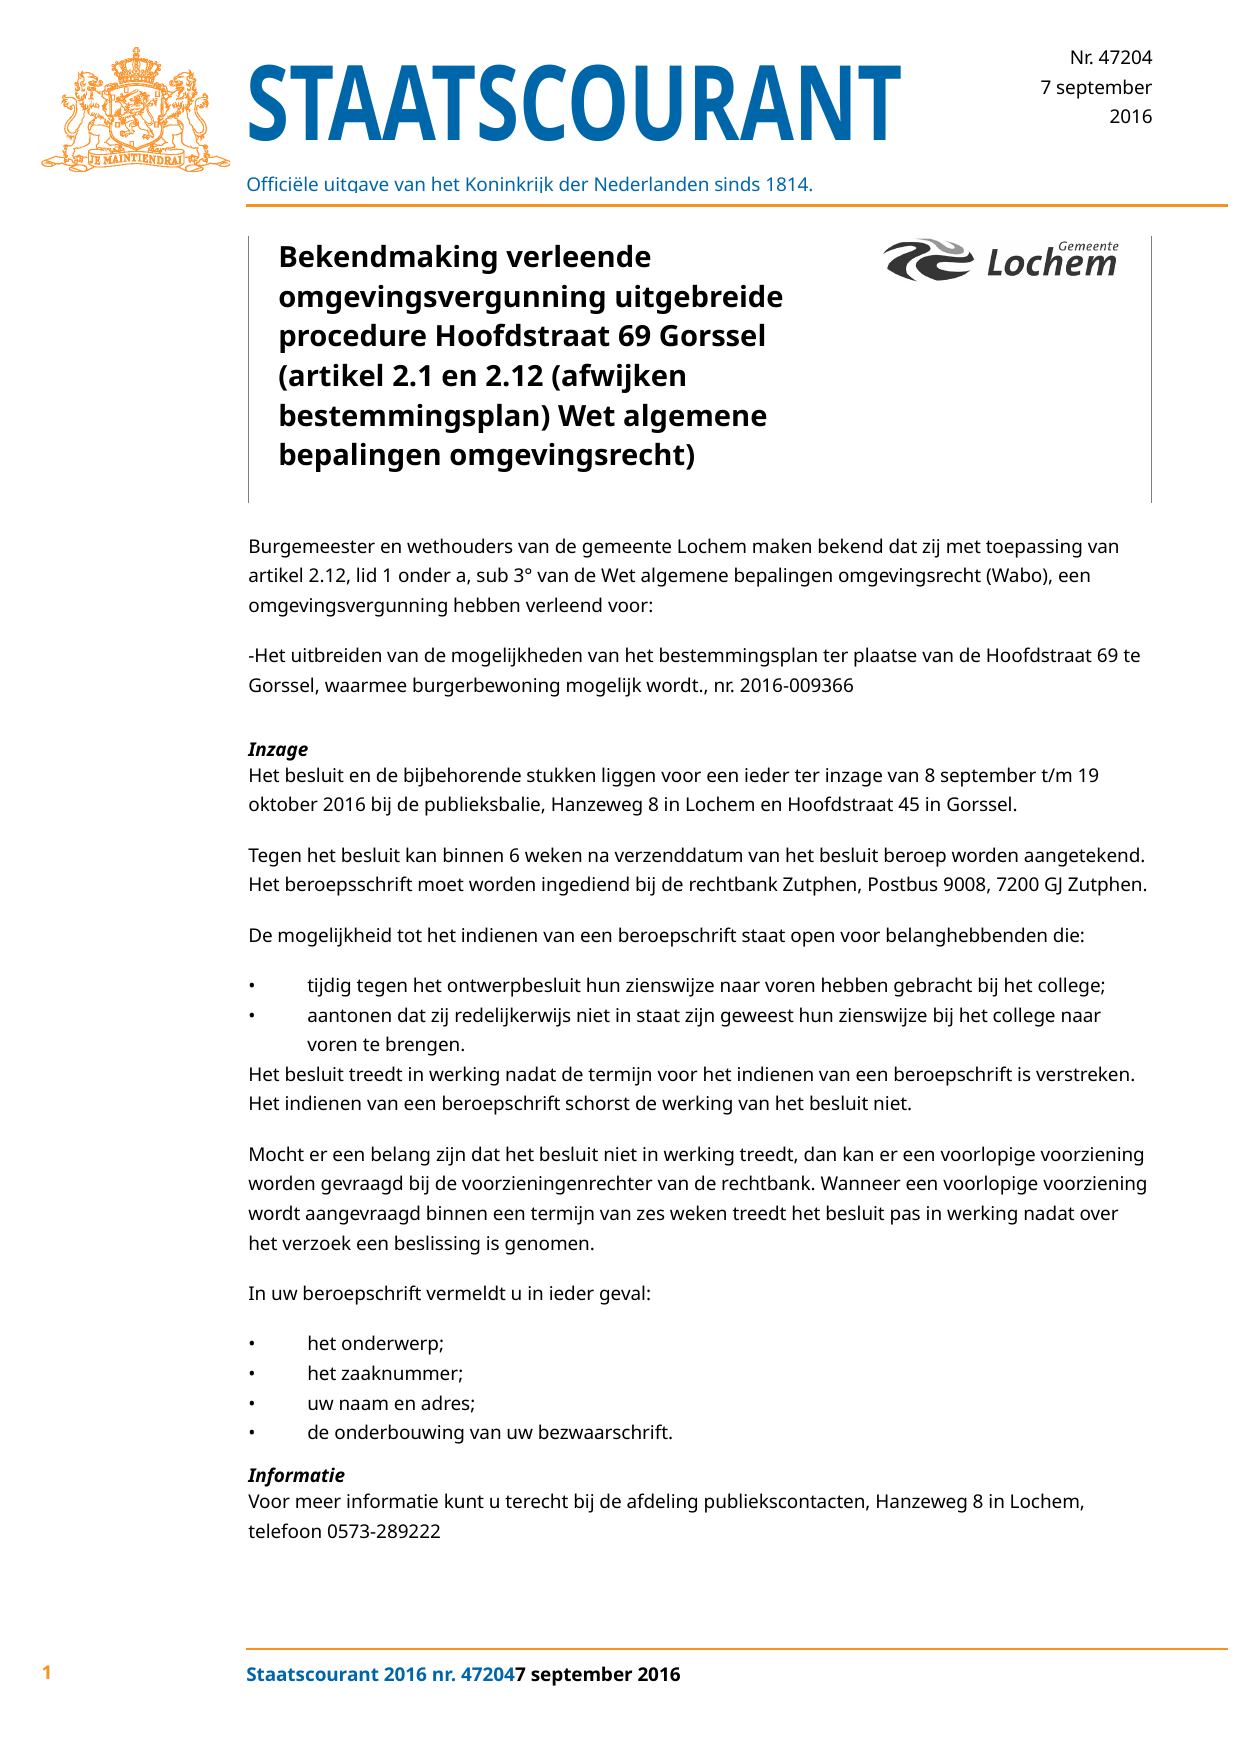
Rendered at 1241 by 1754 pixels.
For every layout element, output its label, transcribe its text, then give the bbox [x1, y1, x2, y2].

text Tegen het besluit kan binnen 6 weken na verzenddatum van het besluit beroep worden aangetekend. Het beroepsschrift moet worden ingediend bij de rechtbank Zutphen, Postbus 9008, 7200 GJ Zutphen. [248, 842, 1152, 897]
text Informatie [248, 1462, 1152, 1488]
text Mocht er een belang zijn dat het besluit niet in werking treedt, dan kan er een voorlopige voorziening worden gevraagd bij de voorzieningenrechter van de rechtbank. Wanneer een voorlopige voorziening wordt aangevraagd binnen een termijn van zes weken treedt het besluit pas in werking nadat over het verzoek een beslissing is genomen. [248, 1141, 1152, 1256]
list het onderwerp; [248, 1331, 1152, 1356]
table_header [850, 236, 1151, 503]
list het zaaknummer; [248, 1360, 1152, 1386]
list de onderbouwing van uw bezwaarschrift. [248, 1419, 1152, 1445]
text Het besluit treedt in werking nadat de termijn voor het indienen van een beroepschrift is verstreken. Het indienen van een beroepschrift schorst de werking van het besluit niet. [248, 1061, 1152, 1116]
picture [882, 236, 1119, 283]
text Inzage [248, 736, 1152, 762]
text Het besluit en de bijbehorende stukken liggen voor een ieder ter inzage van 8 september t/m 19 oktober 2016 bij de publieksbalie, Hanzeweg 8 in Lochem en Hoofdstraat 45 in Gorssel. [248, 762, 1152, 817]
list uw naam en adres; [248, 1390, 1152, 1416]
list tijdig tegen het ontwerpbesluit hun zienswijze naar voren hebben gebracht bij het college; [248, 972, 1152, 998]
table_header Bekendmaking verleende omgevingsvergunning uitgebreide procedure Hoofdstraat 69 Gorssel (artikel 2.1 en 2.12 (afwijken bestemmingsplan) Wet algemene bepalingen omgevingsrecht) [249, 236, 850, 503]
text De mogelijkheid tot het indienen van een beroepschrift staat open voor belanghebbenden die: [248, 922, 1152, 948]
text Voor meer informatie kunt u terecht bij de afdeling publiekscontacten, Hanzeweg 8 in Lochem, telefoon 0573-289222 [248, 1488, 1152, 1543]
text In uw beroepschrift vermeldt u in ieder geval: [248, 1280, 1152, 1306]
text -Het uitbreiden van de mogelijkheden van het bestemmingsplan ter plaatse van de Hoofdstraat 69 te Gorssel, waarmee burgerbewoning mogelijk wordt., nr. 2016-009366 [248, 643, 1152, 698]
picture [41, 47, 231, 172]
list aantonen dat zij redelijkerwijs niet in staat zijn geweest hun zienswijze bij het college naar voren te brengen. [248, 1002, 1152, 1057]
text Burgemeester en wethouders van de gemeente Lochem maken bekend dat zij met toepassing van artikel 2.12, lid 1 onder a, sub 3° van de Wet algemene bepalingen omgevingsrecht (Wabo), een omgevingsvergunning hebben verleend voor: [248, 533, 1152, 618]
